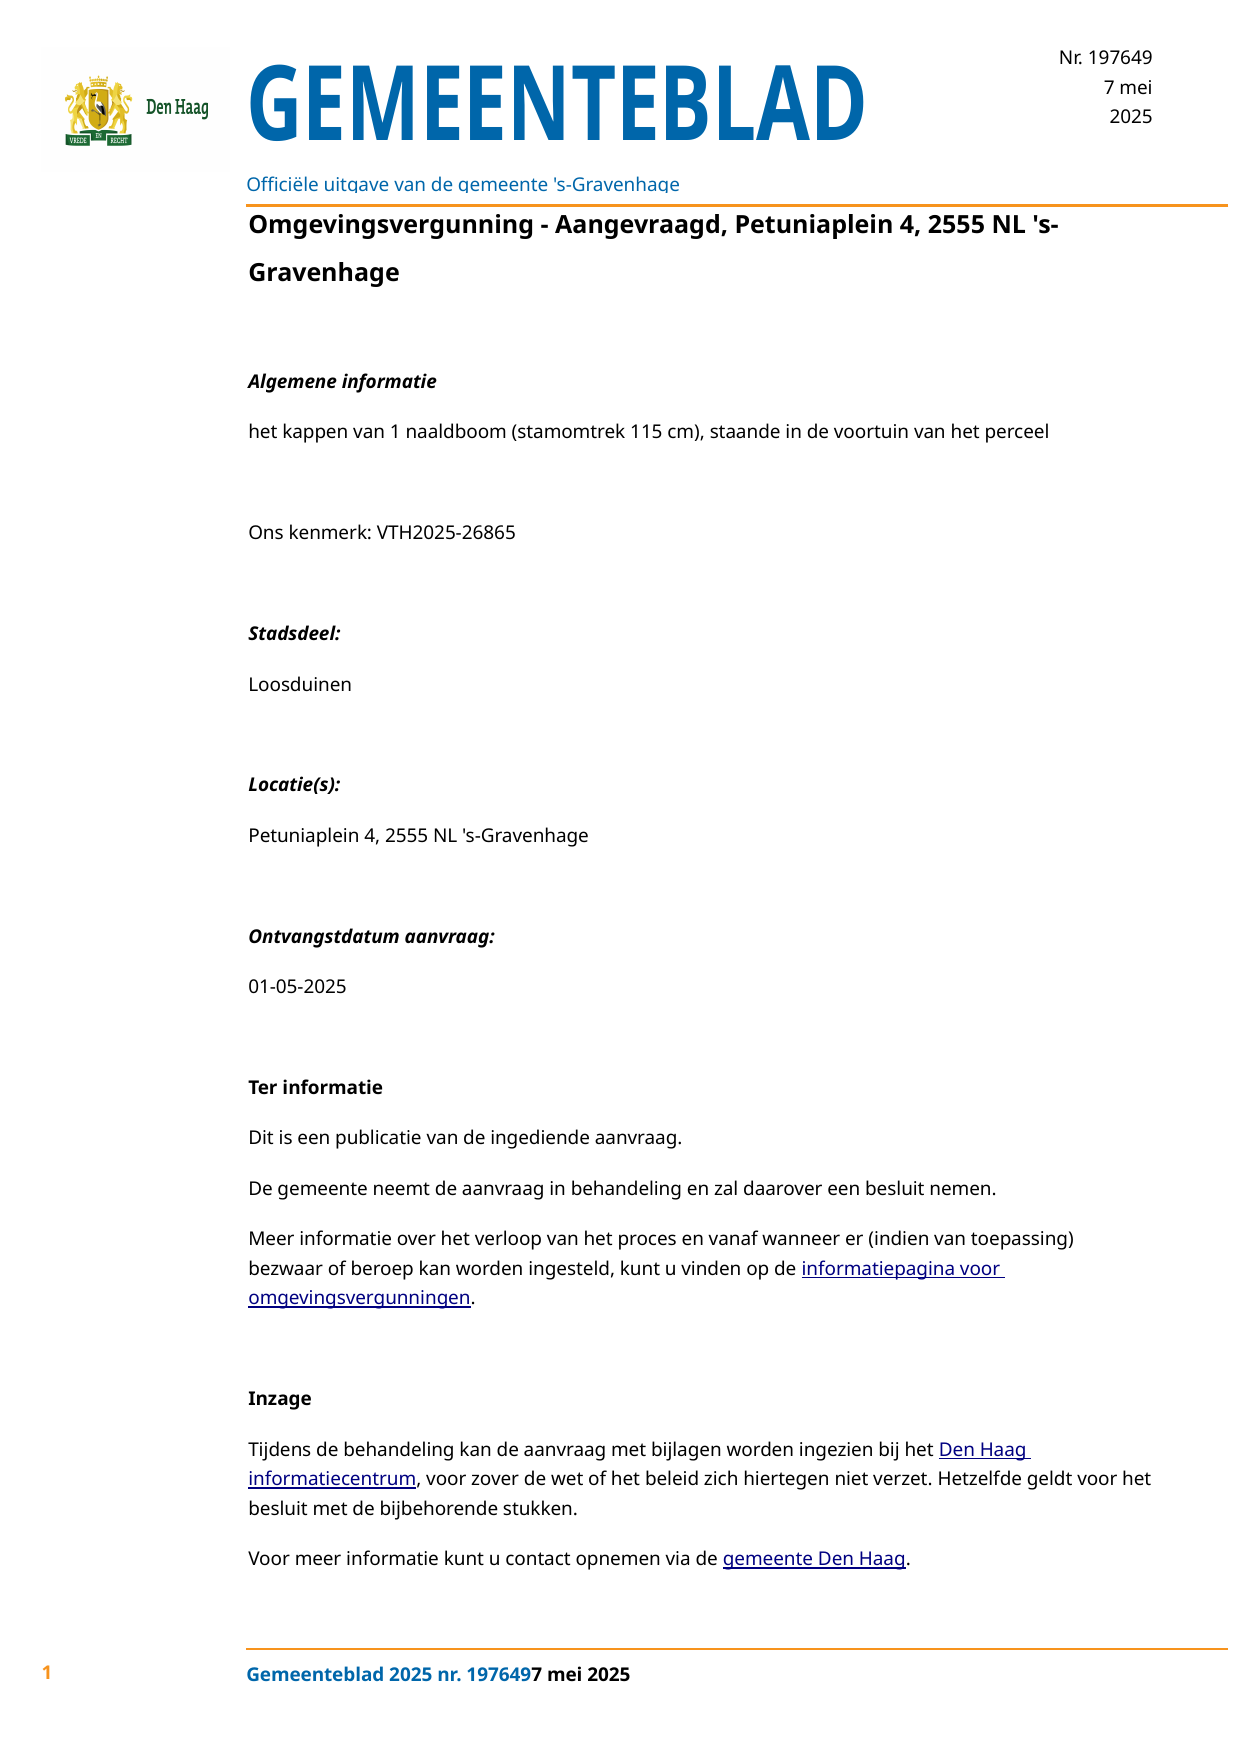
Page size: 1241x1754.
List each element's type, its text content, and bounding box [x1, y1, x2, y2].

text Omgevingsvergunning - Aangevraagd, Petuniaplein 4, 2555 NL 's-Gravenhage [248, 207, 1152, 288]
text Algemene informatie [248, 368, 1152, 394]
text Ontvangstdatum aanvraag: [248, 923, 1152, 949]
text Voor meer informatie kunt u contact opnemen via de gemeente Den Haag. [248, 1545, 1152, 1571]
picture [41, 47, 231, 172]
text Meer informatie over het verloop van het proces en vanaf wanneer er (indien van toepassing) bezwaar of beroep kan worden ingesteld, kunt u vinden op de informatiepagina voor omgevingsvergunningen. [248, 1225, 1152, 1310]
text Tijdens de behandeling kan de aanvraag met bijlagen worden ingezien bij het Den Haag informatiecentrum, voor zover de wet of het beleid zich hiertegen niet verzet. Hetzelfde geldt voor het besluit met de bijbehorende stukken. [248, 1436, 1152, 1521]
text Inzage [248, 1385, 1152, 1411]
text Petuniaplein 4, 2555 NL 's-Gravenhage [248, 822, 1152, 848]
text De gemeente neemt de aanvraag in behandeling en zal daarover een besluit nemen. [248, 1175, 1152, 1201]
text Dit is een publicatie van de ingediende aanvraag. [248, 1124, 1152, 1150]
text Loosduinen [248, 671, 1152, 697]
text Stadsdeel: [248, 620, 1152, 646]
text 01-05-2025 [248, 973, 1152, 999]
text Ons kenmerk: VTH2025-26865 [248, 519, 1152, 545]
text het kappen van 1 naaldboom (stamomtrek 115 cm), staande in de voortuin van het perceel [248, 419, 1152, 444]
text Ter informatie [248, 1074, 1152, 1100]
text Locatie(s): [248, 772, 1152, 797]
